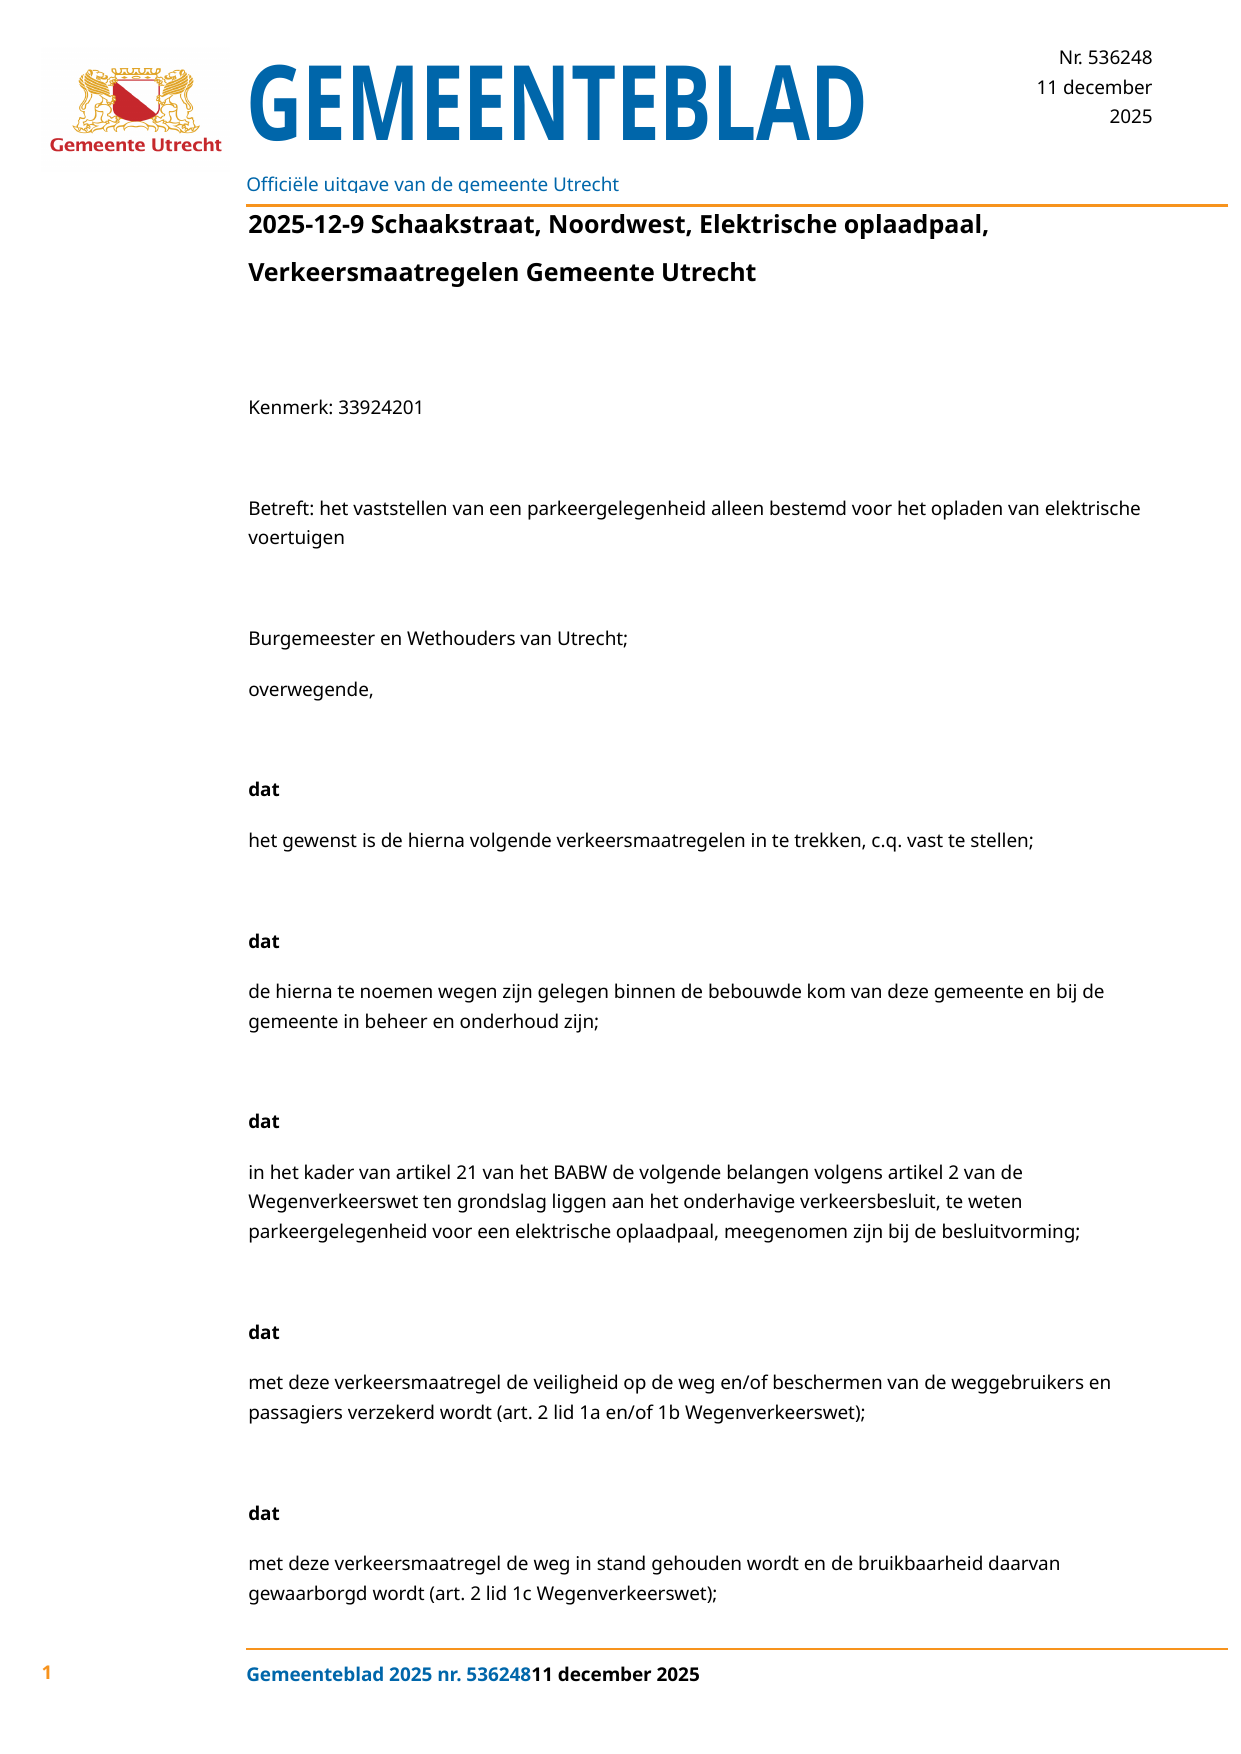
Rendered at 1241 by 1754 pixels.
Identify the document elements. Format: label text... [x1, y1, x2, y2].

text met deze verkeersmaatregel de veiligheid op de weg en/of beschermen van de weggebruikers en passagiers verzekerd wordt (art. 2 lid 1a en/of 1b Wegenverkeerswet); [248, 1369, 1152, 1425]
text Betreft: het vaststellen van een parkeergelegenheid alleen bestemd voor het opladen van elektrische voertuigen [248, 495, 1152, 550]
text Kenmerk: 33924201 [248, 394, 1152, 420]
text Burgemeester en Wethouders van Utrecht; [248, 625, 1152, 651]
text dat [248, 1319, 1152, 1345]
text dat [248, 777, 1152, 802]
text 2025-12-9 Schaakstraat, Noordwest, Elektrische oplaadpaal, Verkeersmaatregelen Gemeente Utrecht [248, 207, 1152, 288]
text dat [248, 928, 1152, 953]
picture [41, 47, 231, 172]
text met deze verkeersmaatregel de weg in stand gehouden wordt en de bruikbaarheid daarvan gewaarborgd wordt (art. 2 lid 1c Wegenverkeerswet); [248, 1550, 1152, 1606]
text dat [248, 1109, 1152, 1134]
text overwegende, [248, 676, 1152, 701]
text in het kader van artikel 21 van het BABW de volgende belangen volgens artikel 2 van de Wegenverkeerswet ten grondslag liggen aan het onderhavige verkeersbesluit, te weten parkeergelegenheid voor een elektrische oplaadpaal, meegenomen zijn bij de besluitvorming; [248, 1159, 1152, 1244]
text de hierna te noemen wegen zijn gelegen binnen de bebouwde kom van deze gemeente en bij de gemeente in beheer en onderhoud zijn; [248, 978, 1152, 1033]
text dat [248, 1500, 1152, 1526]
text het gewenst is de hierna volgende verkeersmaatregelen in te trekken, c.q. vast te stellen; [248, 827, 1152, 853]
